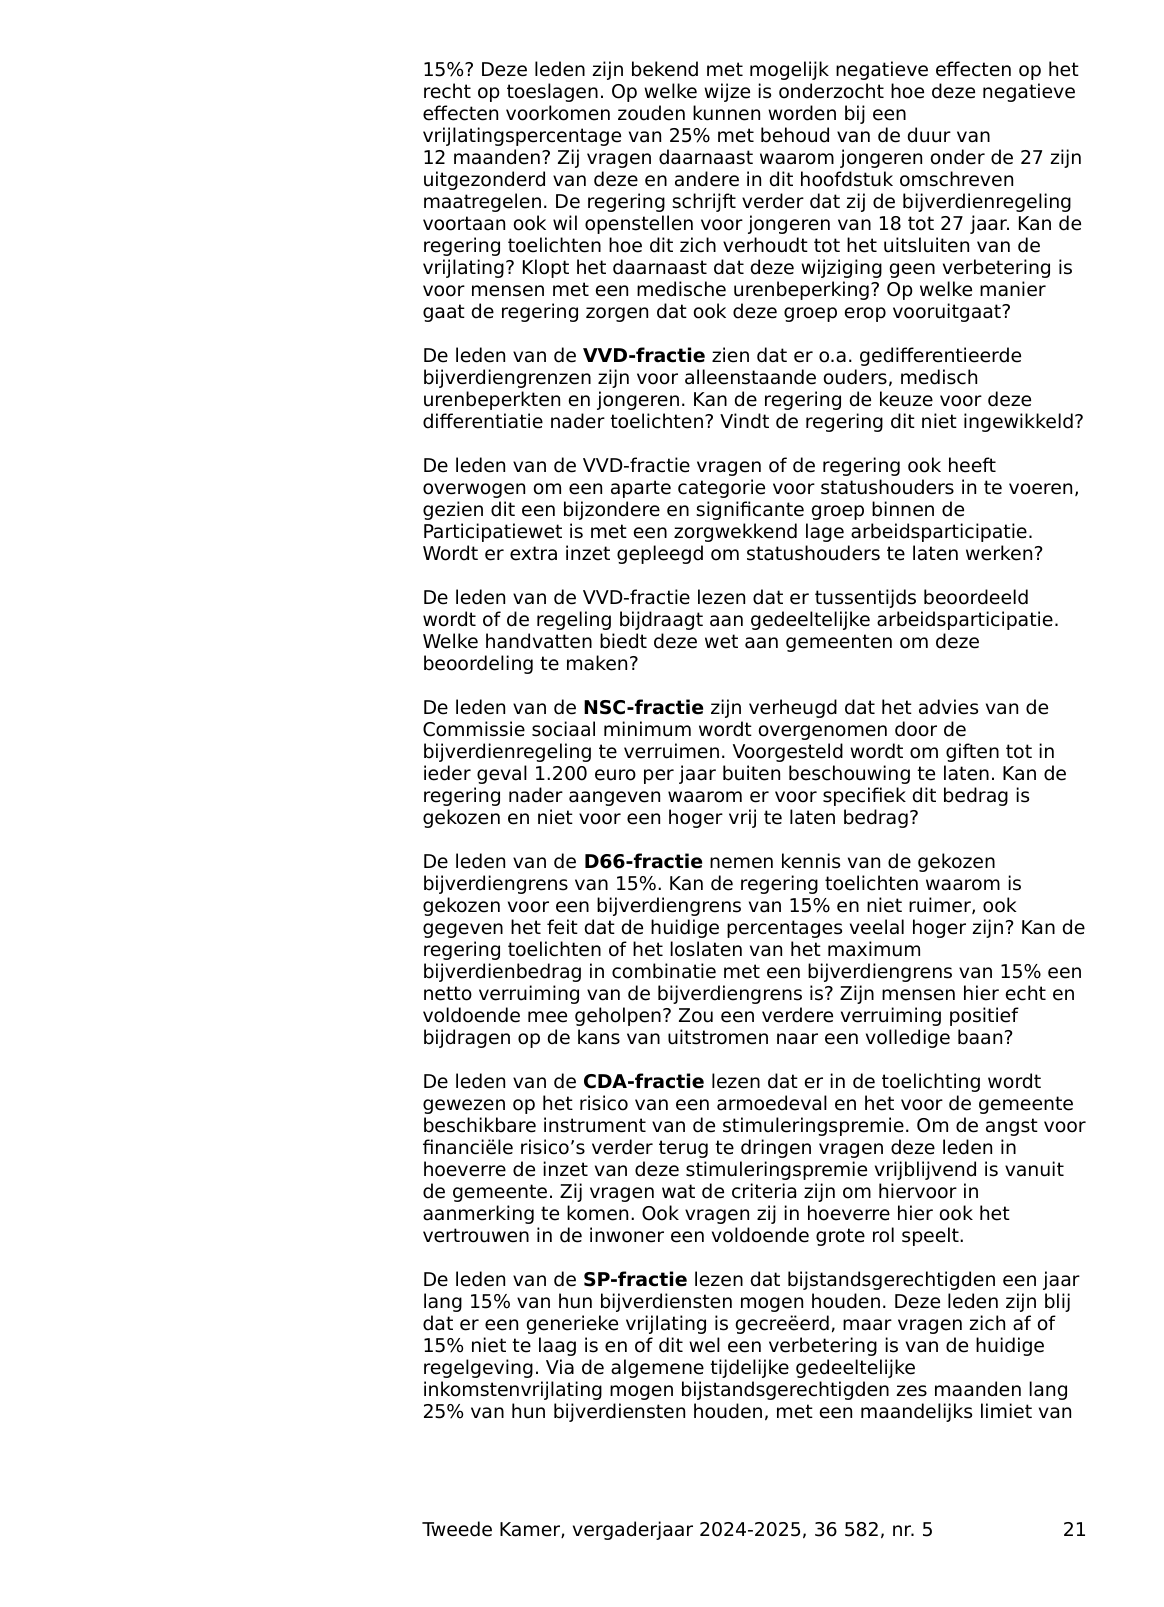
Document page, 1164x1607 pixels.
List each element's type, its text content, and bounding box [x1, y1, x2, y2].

text De leden van de VVD-fractie vragen of de regering ook heeft overwogen om een aparte categorie voor statushouders in te voeren, gezien dit een bijzondere en significante groep binnen de Participatiewet is met een zorgwekkend lage arbeidsparticipatie. Wordt er extra inzet gepleegd om statushouders te laten werken? [422, 455, 1087, 565]
text De leden van de D66-fractie nemen kennis van de gekozen bijverdiengrens van 15%. Kan de regering toelichten waarom is gekozen voor een bijverdiengrens van 15% en niet ruimer, ook gegeven het feit dat de huidige percentages veelal hoger zijn? Kan de regering toelichten of het loslaten van het maximum bijverdienbedrag in combinatie met een bijverdiengrens van 15% een netto verruiming van de bijverdiengrens is? Zijn mensen hier echt en voldoende mee geholpen? Zou een verdere verruiming positief bijdragen op de kans van uitstromen naar een volledige baan? [422, 851, 1087, 1049]
text De leden van de VVD-fractie lezen dat er tussentijds beoordeeld wordt of de regeling bijdraagt aan gedeeltelijke arbeidsparticipatie. Welke handvatten biedt deze wet aan gemeenten om deze beoordeling te maken? [422, 587, 1087, 675]
text De leden van de VVD-fractie zien dat er o.a. gedifferentieerde bijverdiengrenzen zijn voor alleenstaande ouders, medisch urenbeperkten en jongeren. Kan de regering de keuze voor deze differentiatie nader toelichten? Vindt de regering dit niet ingewikkeld? [422, 345, 1087, 433]
text De leden van de NSC-fractie zijn verheugd dat het advies van de Commissie sociaal minimum wordt overgenomen door de bijverdienregeling te verruimen. Voorgesteld wordt om giften tot in ieder geval 1.200 euro per jaar buiten beschouwing te laten. Kan de regering nader aangeven waarom er voor specifiek dit bedrag is gekozen en niet voor een hoger vrij te laten bedrag? [422, 697, 1087, 829]
text 15%? Deze leden zijn bekend met mogelijk negatieve effecten op het recht op toeslagen. Op welke wijze is onderzocht hoe deze negatieve effecten voorkomen zouden kunnen worden bij een vrijlatingspercentage van 25% met behoud van de duur van 12 maanden? Zij vragen daarnaast waarom jongeren onder de 27 zijn uitgezonderd van deze en andere in dit hoofdstuk omschreven maatregelen. De regering schrijft verder dat zij de bijverdienregeling voortaan ook wil openstellen voor jongeren van 18 tot 27 jaar. Kan de regering toelichten hoe dit zich verhoudt tot het uitsluiten van de vrijlating? Klopt het daarnaast dat deze wijziging geen verbetering is voor mensen met een medische urenbeperking? Op welke manier gaat de regering zorgen dat ook deze groep erop vooruitgaat? [422, 59, 1087, 323]
text De leden van de CDA-fractie lezen dat er in de toelichting wordt gewezen op het risico van een armoedeval en het voor de gemeente beschikbare instrument van de stimuleringspremie. Om de angst voor financiële risico’s verder terug te dringen vragen deze leden in hoeverre de inzet van deze stimuleringspremie vrijblijvend is vanuit de gemeente. Zij vragen wat de criteria zijn om hiervoor in aanmerking te komen. Ook vragen zij in hoeverre hier ook het vertrouwen in de inwoner een voldoende grote rol speelt. [422, 1071, 1087, 1247]
text De leden van de SP-fractie lezen dat bijstandsgerechtigden een jaar lang 15% van hun bijverdiensten mogen houden. Deze leden zijn blij dat er een generieke vrijlating is gecreëerd, maar vragen zich af of 15% niet te laag is en of dit wel een verbetering is van de huidige regelgeving. Via de algemene tijdelijke gedeeltelijke inkomstenvrijlating mogen bijstandsgerechtigden zes maanden lang 25% van hun bijverdiensten houden, met een maandelijks limiet van [422, 1269, 1087, 1423]
